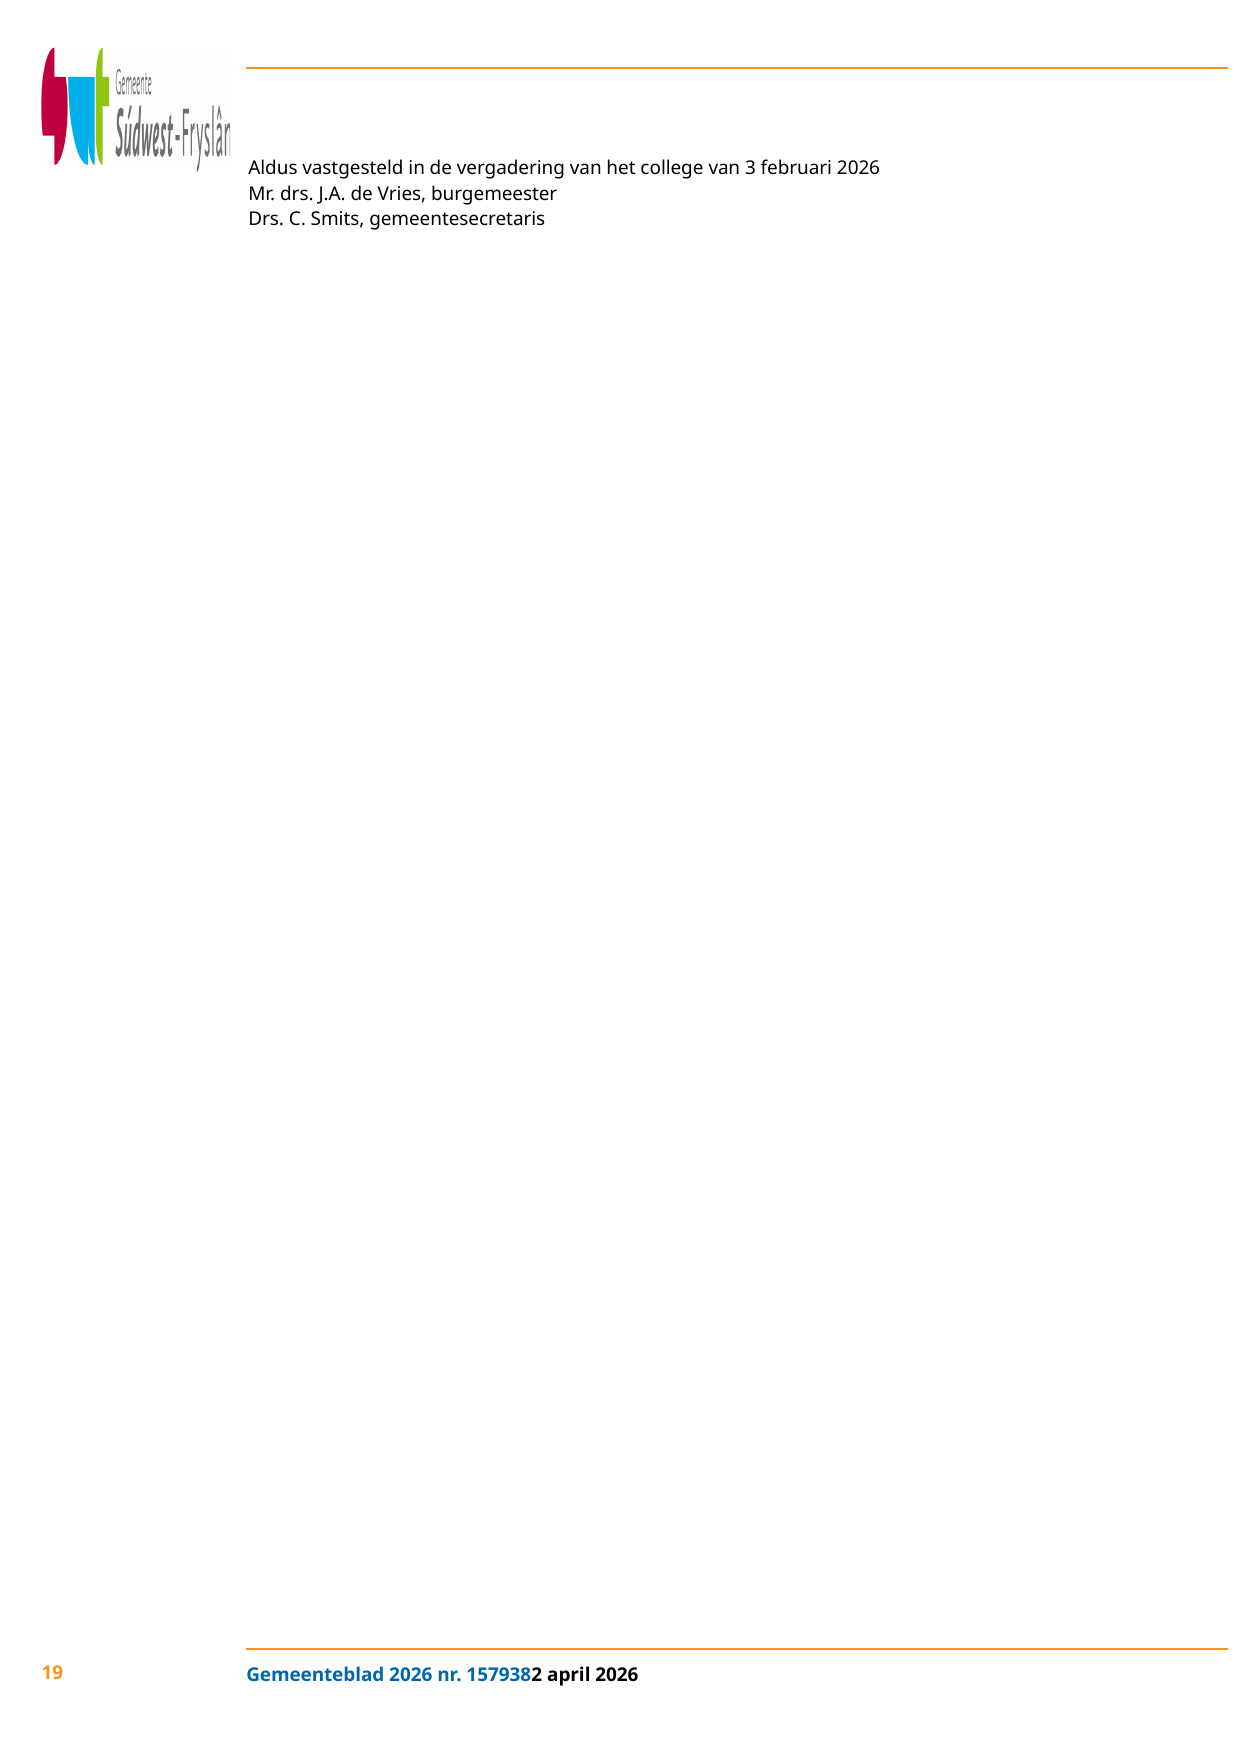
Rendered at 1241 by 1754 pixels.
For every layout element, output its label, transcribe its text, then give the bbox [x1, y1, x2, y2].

text Aldus vastgesteld in de vergadering van het college van 3 februari 2026 [248, 154, 1152, 180]
text Drs. C. Smits, gemeentesecretaris [248, 205, 1152, 231]
picture [41, 47, 231, 172]
text Mr. drs. J.A. de Vries, burgemeester [248, 180, 1152, 205]
